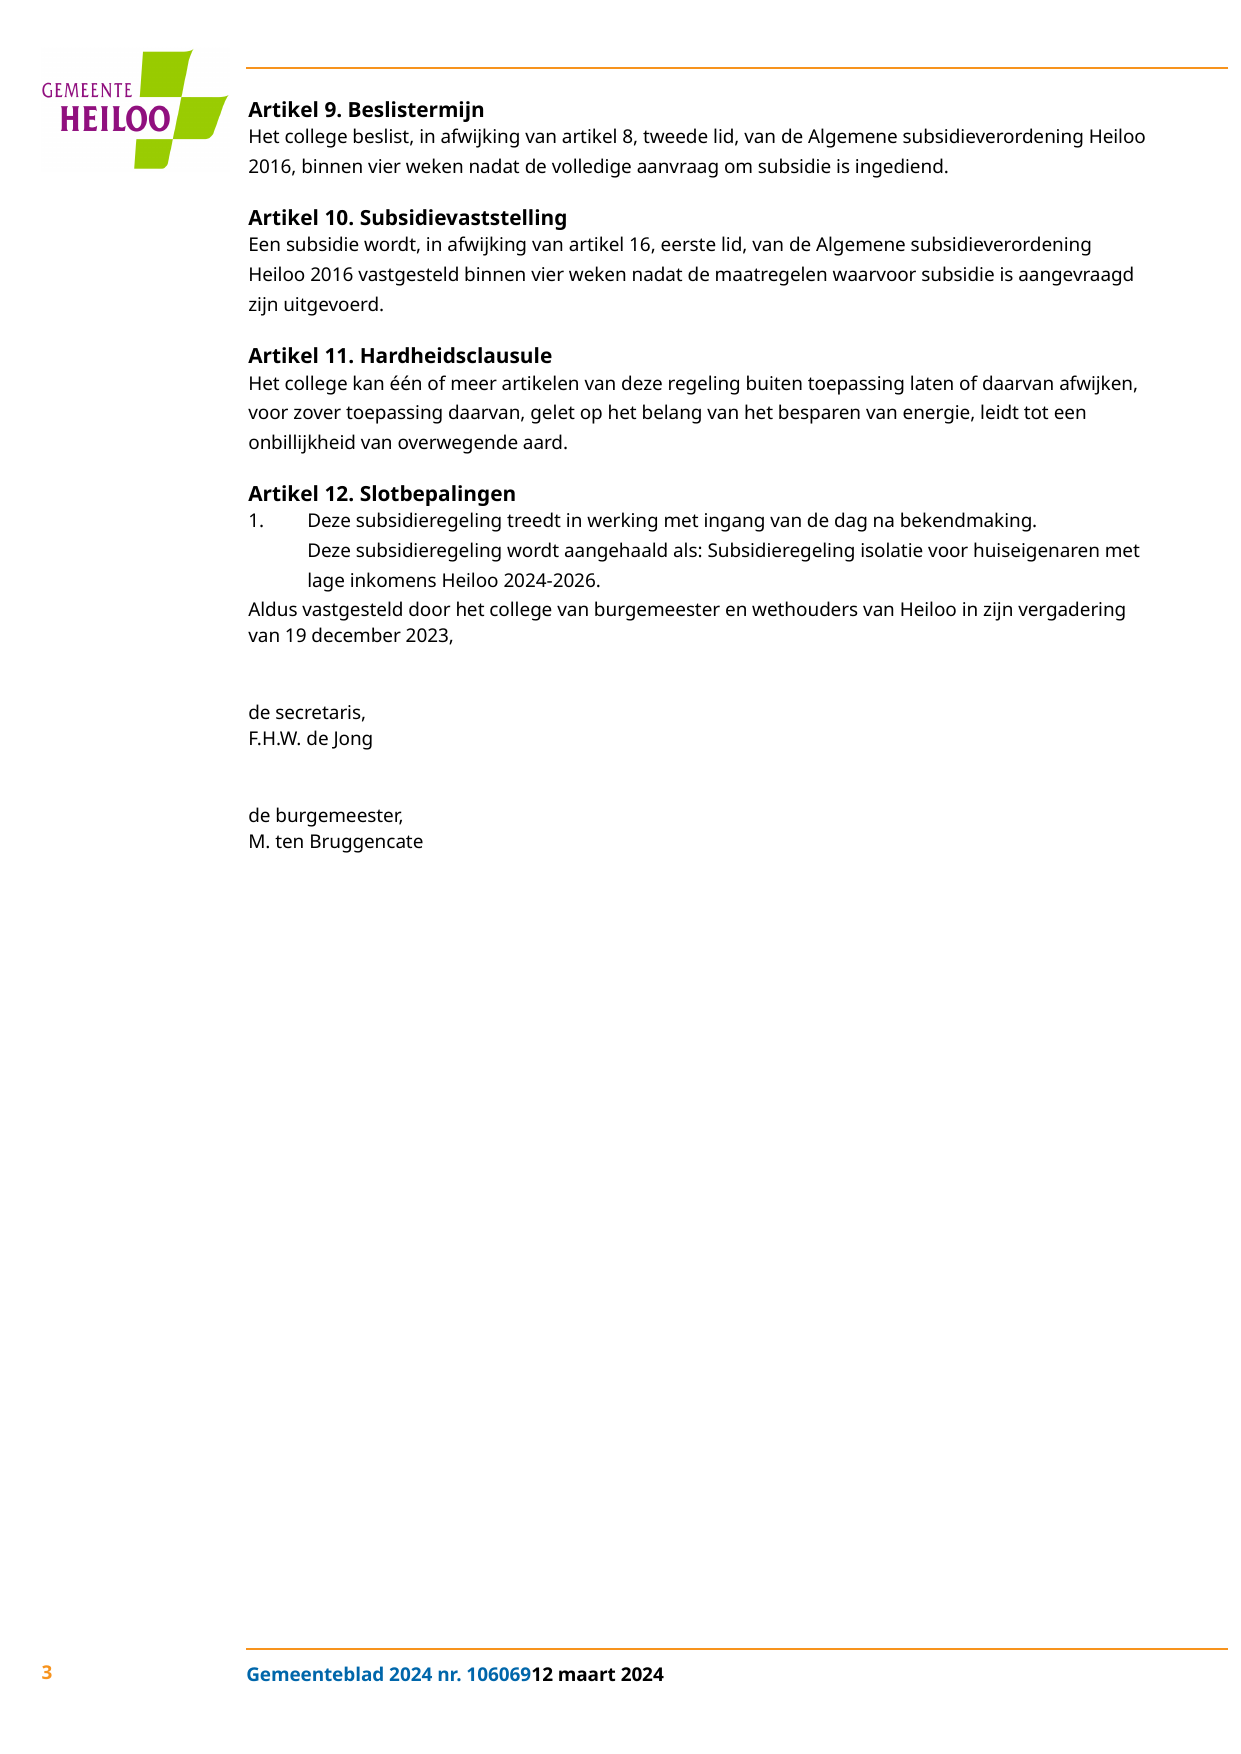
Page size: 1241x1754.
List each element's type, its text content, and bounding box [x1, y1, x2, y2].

text Aldus vastgesteld door het college van burgemeester en wethouders van Heiloo in zijn vergadering van 19 december 2023, [248, 596, 1152, 648]
text M. ten Bruggencate [248, 828, 1152, 854]
text de burgemeester, [248, 802, 1152, 828]
text Een subsidie wordt, in afwijking van artikel 16, eerste lid, van de Algemene subsidieverordening Heiloo 2016 vastgesteld binnen vier weken nadat de maatregelen waarvoor subsidie is aangevraagd zijn uitgevoerd. [248, 232, 1152, 317]
text de secretaris, [248, 699, 1152, 725]
text Artikel 9. Beslistermijn [248, 95, 1152, 123]
text Artikel 12. Slotbepalingen [248, 479, 1152, 508]
list Deze subsidieregeling treedt in werking met ingang van de dag na bekendmaking. [248, 508, 1152, 533]
text F.H.W. de Jong [248, 725, 1152, 751]
text Het college kan één of meer artikelen van deze regeling buiten toepassing laten of daarvan afwijken, voor zover toepassing daarvan, gelet op het belang van het besparen van energie, leidt tot een onbillijkheid van overwegende aard. [248, 370, 1152, 454]
text Artikel 11. Hardheidsclausule [248, 341, 1152, 370]
text Het college beslist, in afwijking van artikel 8, tweede lid, van de Algemene subsidieverordening Heiloo 2016, binnen vier weken nadat de volledige aanvraag om subsidie is ingediend. [248, 123, 1152, 178]
picture [41, 47, 231, 172]
list Deze subsidieregeling wordt aangehaald als: Subsidieregeling isolatie voor huiseigenaren met lage inkomens Heiloo 2024-2026. [248, 537, 1152, 593]
text Artikel 10. Subsidievaststelling [248, 203, 1152, 232]
